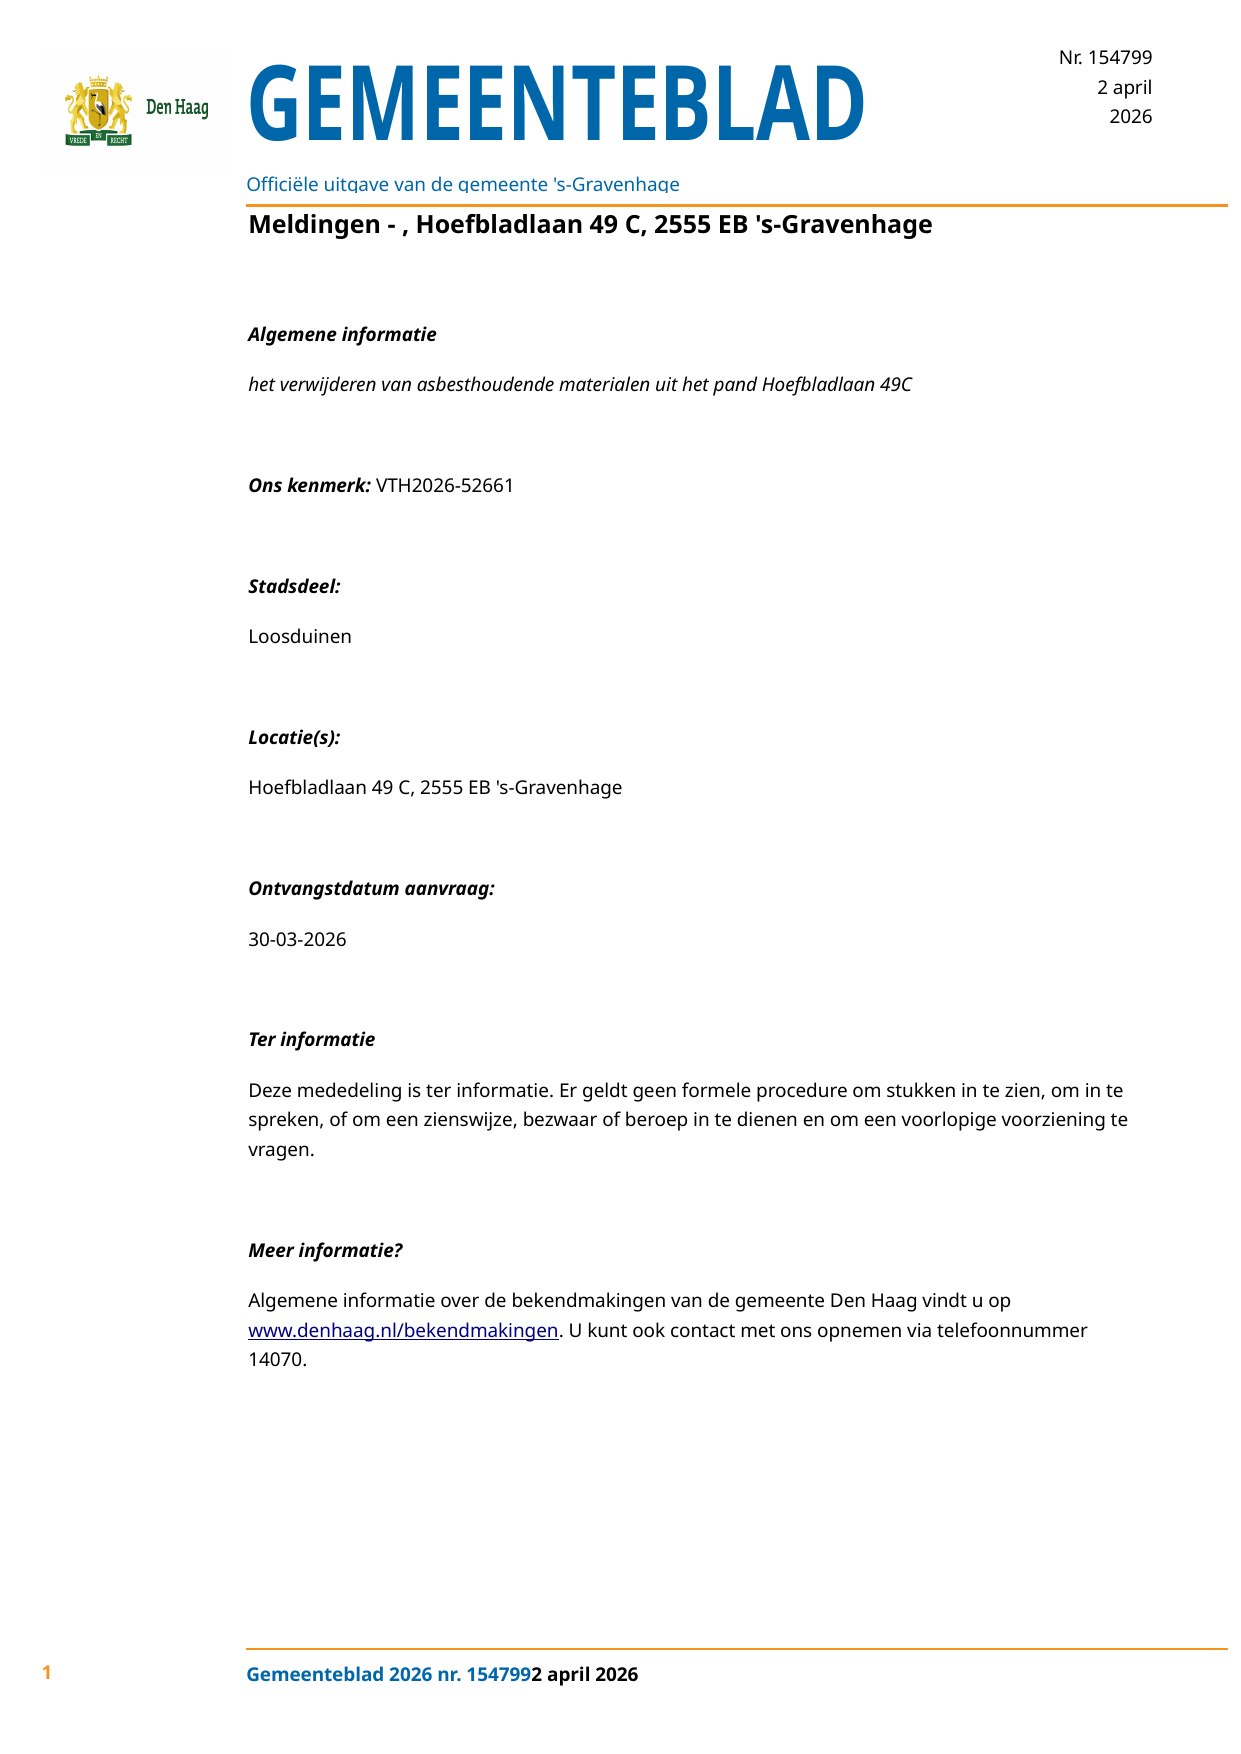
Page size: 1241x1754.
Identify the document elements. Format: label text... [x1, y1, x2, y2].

text Hoefbladlaan 49 C, 2555 EB 's-Gravenhage [248, 774, 1152, 800]
picture [41, 47, 231, 172]
text het verwijderen van asbesthoudende materialen uit het pand Hoefbladlaan 49C [248, 371, 1152, 397]
text Deze mededeling is ter informatie. Er geldt geen formele procedure om stukken in te zien, om in te spreken, of om een zienswijze, bezwaar of beroep in te dienen en om een voorlopige voorziening te vragen. [248, 1077, 1152, 1162]
text Stadsdeel: [248, 573, 1152, 598]
text Algemene informatie over de bekendmakingen van de gemeente Den Haag vindt u op www.denhaag.nl/bekendmakingen. U kunt ook contact met ons opnemen via telefoonnummer 14070. [248, 1287, 1152, 1372]
text Ontvangstdatum aanvraag: [248, 875, 1152, 901]
text 30-03-2026 [248, 926, 1152, 951]
text Ter informatie [248, 1027, 1152, 1052]
text Meer informatie? [248, 1237, 1152, 1263]
text Meldingen - , Hoefbladlaan 49 C, 2555 EB 's-Gravenhage [248, 207, 1152, 241]
text Algemene informatie [248, 321, 1152, 346]
text Loosduinen [248, 623, 1152, 649]
text Locatie(s): [248, 724, 1152, 750]
text Ons kenmerk: VTH2026-52661 [248, 472, 1152, 498]
